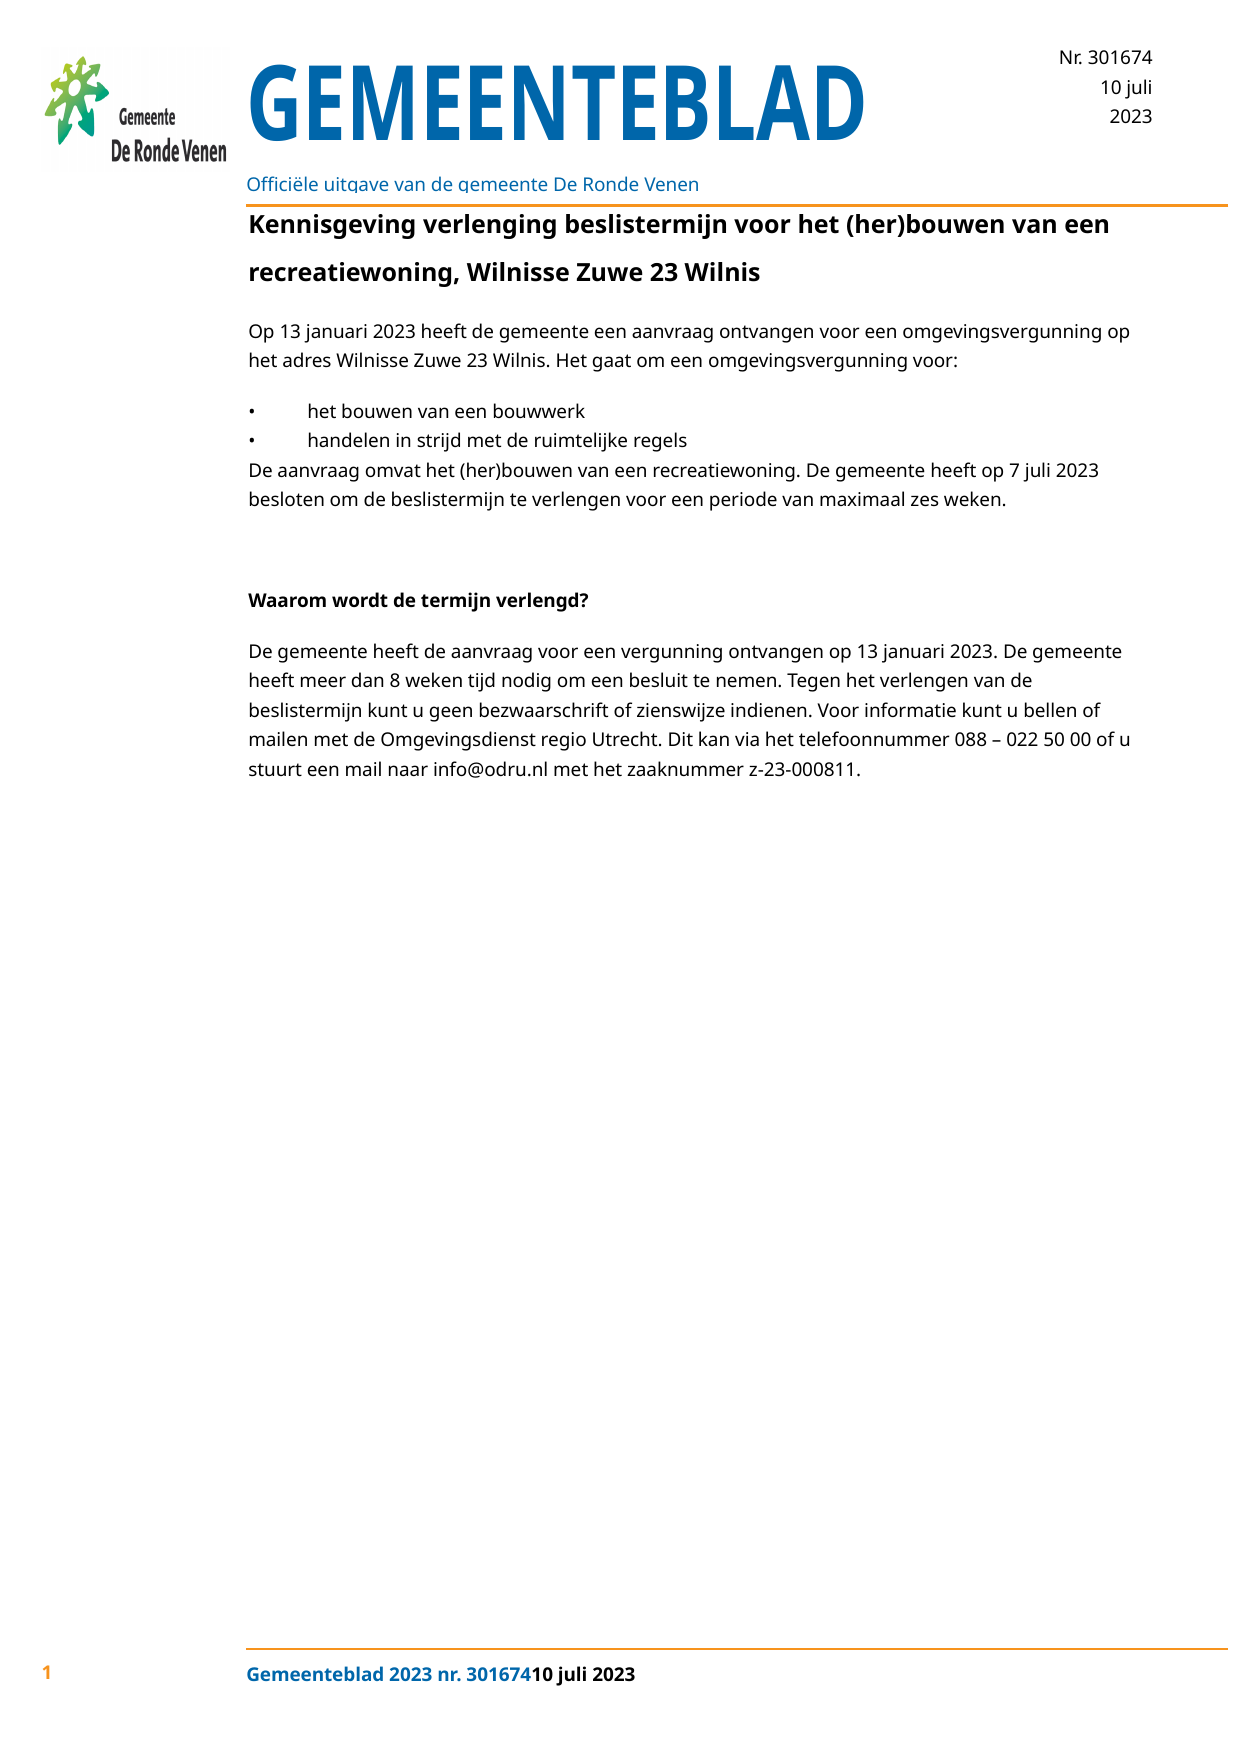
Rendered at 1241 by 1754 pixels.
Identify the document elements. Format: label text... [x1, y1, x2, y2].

picture [41, 47, 231, 172]
text De gemeente heeft de aanvraag voor een vergunning ontvangen op 13 januari 2023. De gemeente heeft meer dan 8 weken tijd nodig om een besluit te nemen. Tegen het verlengen van de beslistermijn kunt u geen bezwaarschrift of zienswijze indienen. Voor informatie kunt u bellen of mailen met de Omgevingsdienst regio Utrecht. Dit kan via het telefoonnummer 088 – 022 50 00 of u stuurt een mail naar info@odru.nl met het zaaknummer z-23-000811. [248, 638, 1152, 782]
text De aanvraag omvat het (her)bouwen van een recreatiewoning. De gemeente heeft op 7 juli 2023 besloten om de beslistermijn te verlengen voor een periode van maximaal zes weken. [248, 457, 1152, 512]
list het bouwen van een bouwwerk [248, 398, 1152, 424]
text Waarom wordt de termijn verlengd? [248, 587, 1152, 613]
list handelen in strijd met de ruimtelijke regels [248, 427, 1152, 453]
text Op 13 januari 2023 heeft de gemeente een aanvraag ontvangen voor een omgevingsvergunning op het adres Wilnisse Zuwe 23 Wilnis. Het gaat om een omgevingsvergunning voor: [248, 318, 1152, 373]
text Kennisgeving verlenging beslistermijn voor het (her)bouwen van een recreatiewoning, Wilnisse Zuwe 23 Wilnis [248, 207, 1152, 288]
